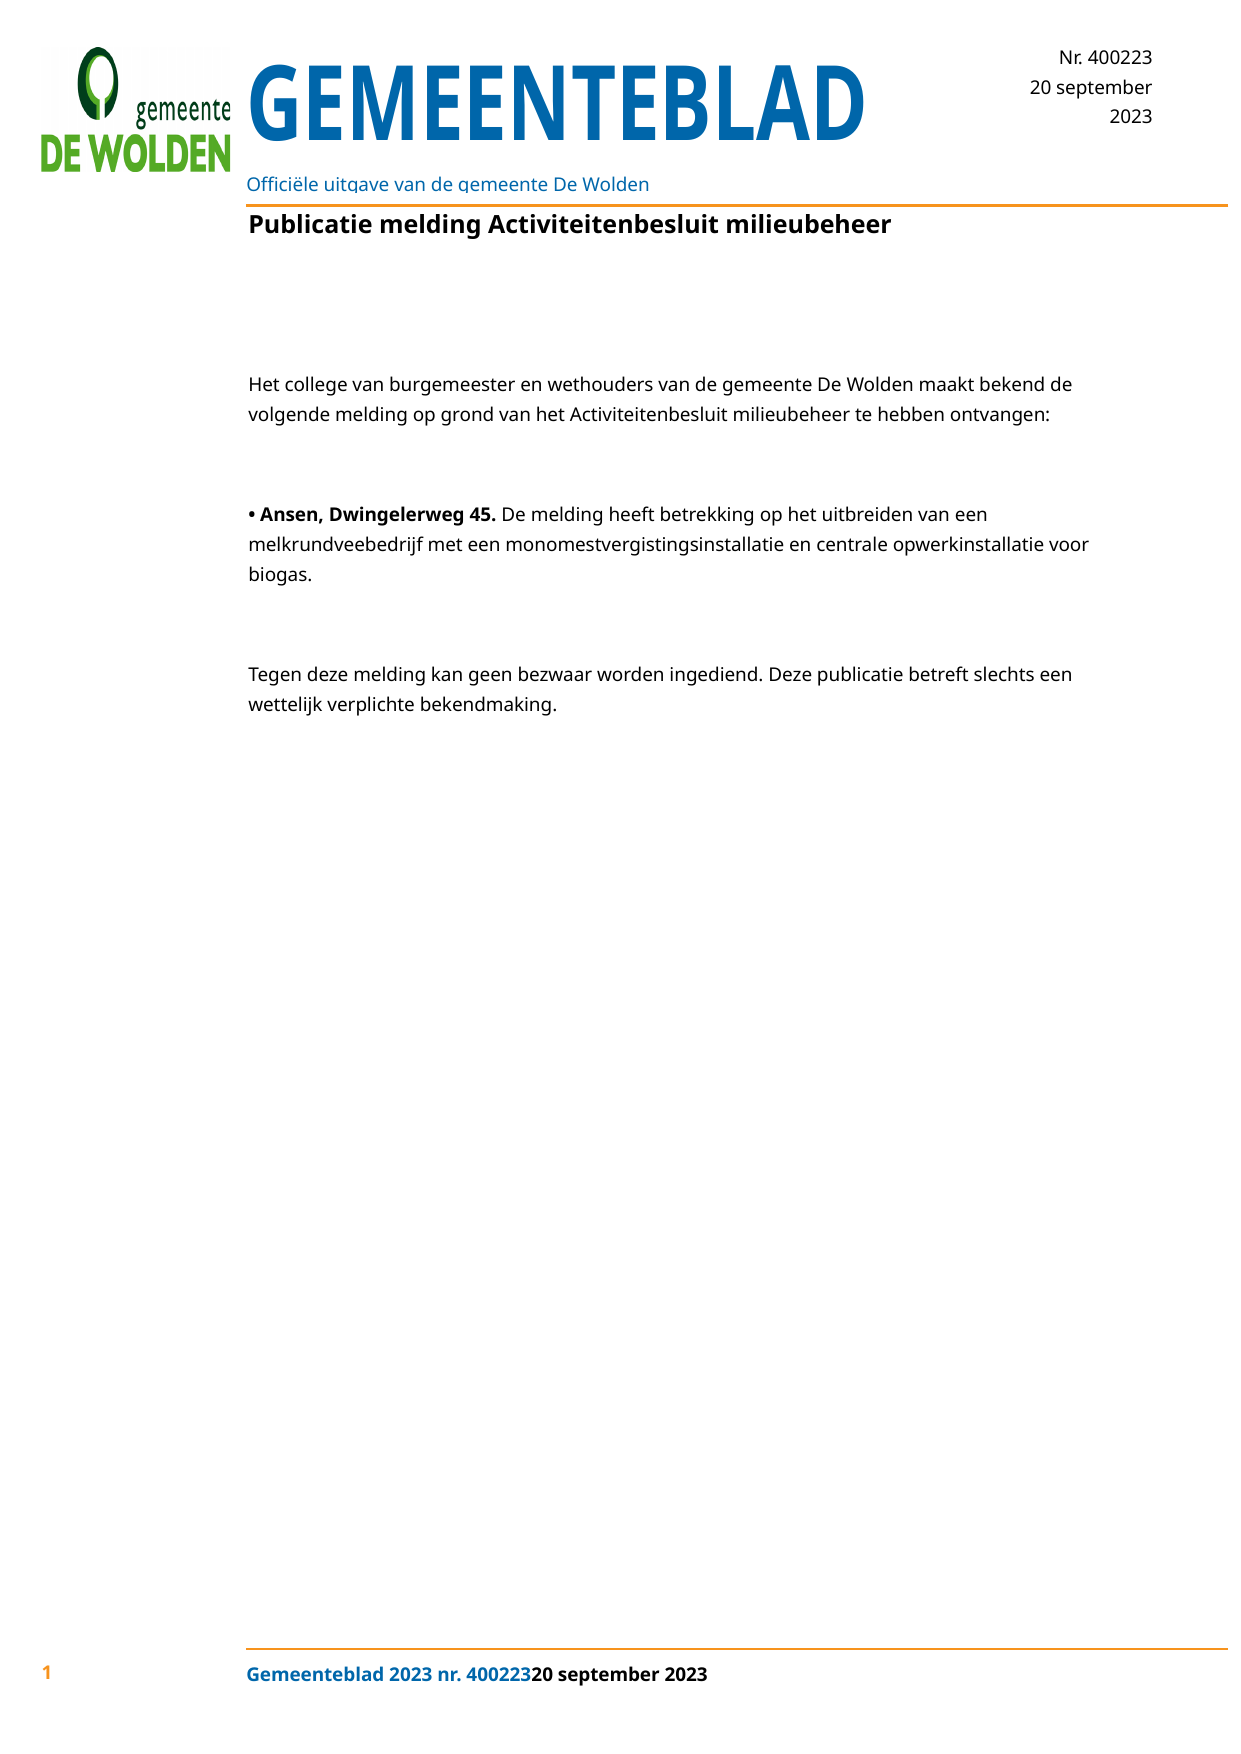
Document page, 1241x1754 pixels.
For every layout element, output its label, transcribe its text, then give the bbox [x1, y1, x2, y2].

text Tegen deze melding kan geen bezwaar worden ingediend. Deze publicatie betreft slechts een wettelijk verplichte bekendmaking. [248, 662, 1152, 717]
text • Ansen, Dwingelerweg 45. De melding heeft betrekking op het uitbreiden van een melkrundveebedrijf met een monomestvergistingsinstallatie en centrale opwerkinstallatie voor biogas. [248, 502, 1152, 586]
text Publicatie melding Activiteitenbesluit milieubeheer [248, 207, 1152, 241]
picture [41, 47, 231, 172]
text Het college van burgemeester en wethouders van de gemeente De Wolden maakt bekend de volgende melding op grond van het Activiteitenbesluit milieubeheer te hebben ontvangen: [248, 371, 1152, 426]
